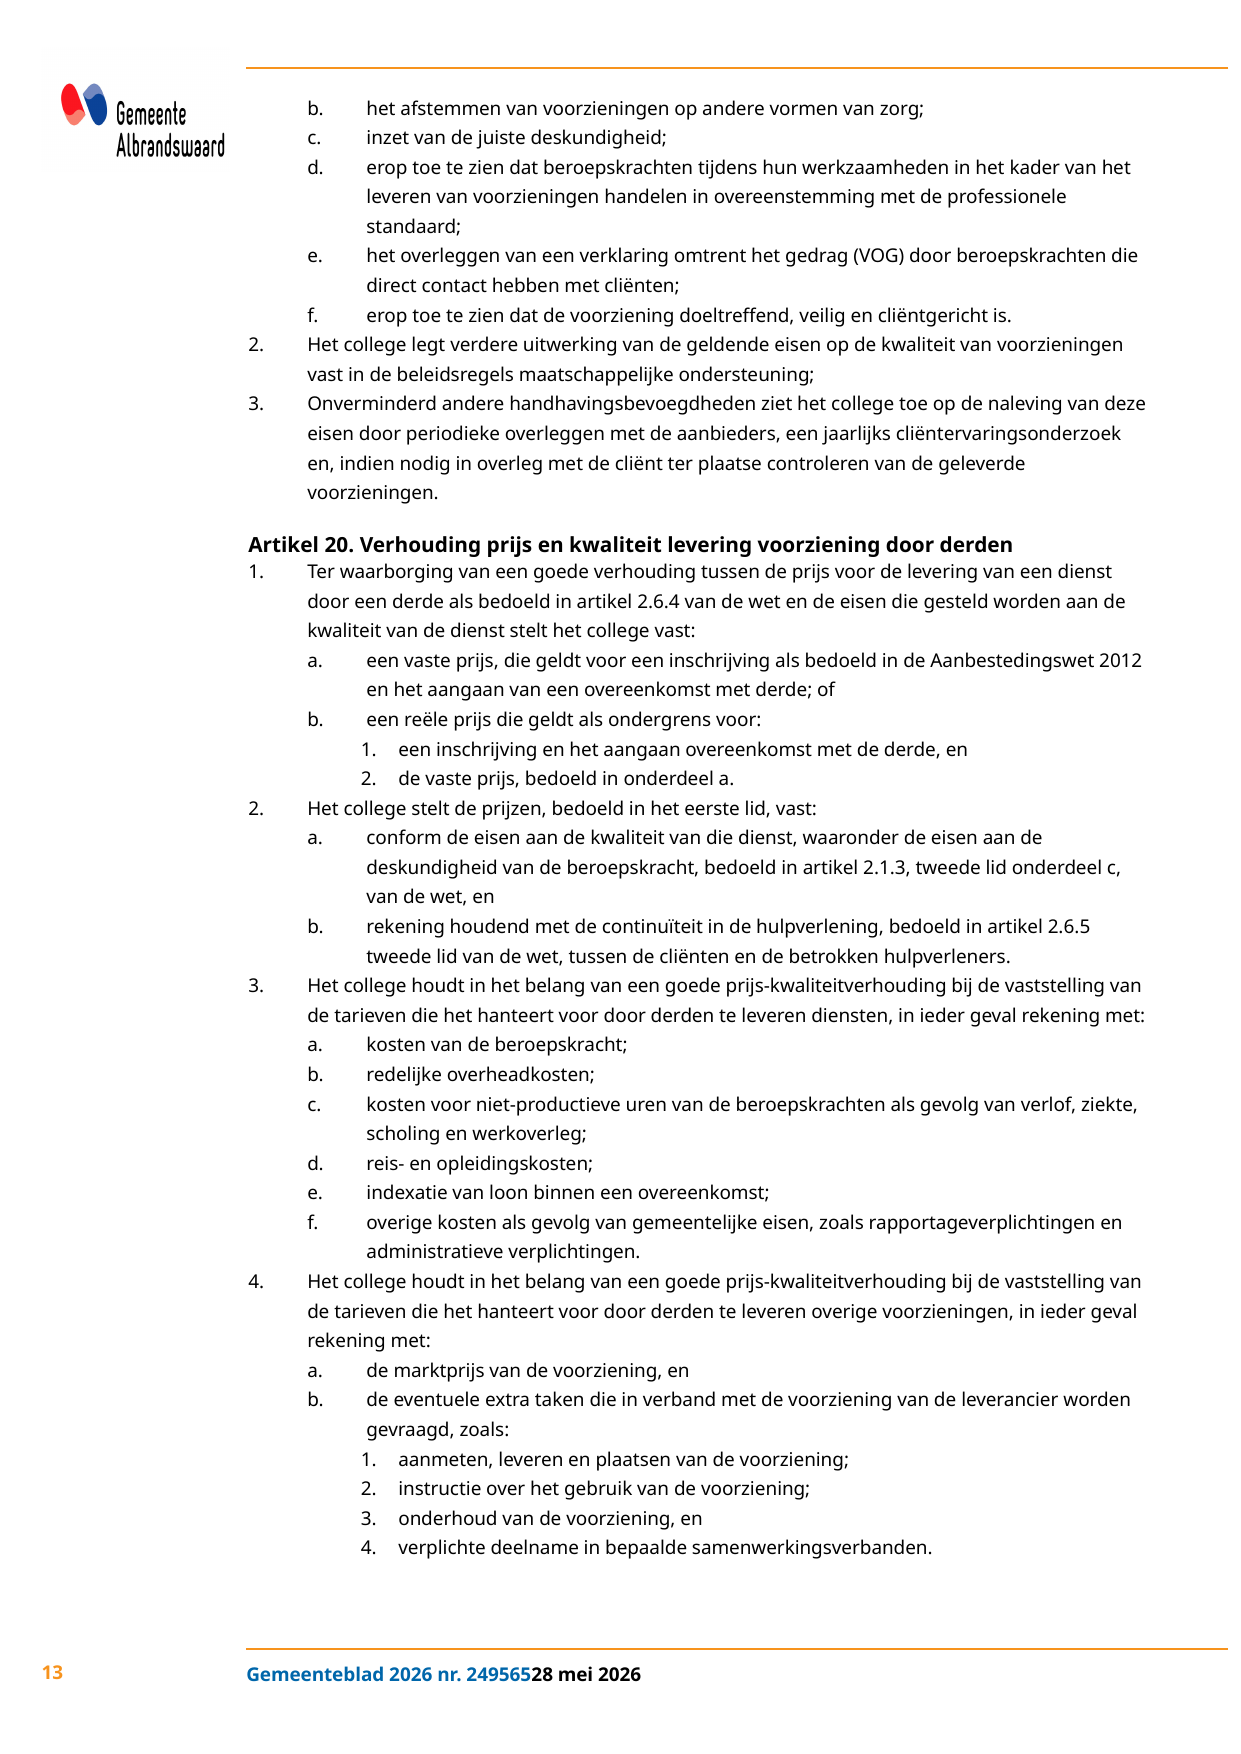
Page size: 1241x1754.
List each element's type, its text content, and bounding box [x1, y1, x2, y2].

list Het college houdt in het belang van een goede prijs-kwaliteitverhouding bij de vaststelling van de tarieven die het hanteert voor door derden te leveren overige voorzieningen, in ieder geval rekening met: [248, 1268, 1152, 1353]
list Het college stelt de prijzen, bedoeld in het eerste lid, vast: [248, 795, 1152, 821]
text Artikel 20. Verhouding prijs en kwaliteit levering voorziening door derden [248, 530, 1152, 558]
picture [41, 47, 231, 172]
list erop toe te zien dat beroepskrachten tijdens hun werkzaamheden in het kader van het leveren van voorzieningen handelen in overeenstemming met de professionele standaard; [307, 154, 1152, 239]
list Het college legt verdere uitwerking van de geldende eisen op de kwaliteit van voorzieningen vast in de beleidsregels maatschappelijke ondersteuning; [248, 331, 1152, 387]
list de vaste prijs, bedoeld in onderdeel a. [361, 765, 1152, 791]
list Onverminderd andere handhavingsbevoegdheden ziet het college toe op de naleving van deze eisen door periodieke overleggen met de aanbieders, een jaarlijks cliëntervaringsonderzoek en, indien nodig in overleg met de cliënt ter plaatse controleren van de geleverde voorzieningen. [248, 391, 1152, 505]
list Het college houdt in het belang van een goede prijs-kwaliteitverhouding bij de vaststelling van de tarieven die het hanteert voor door derden te leveren diensten, in ieder geval rekening met: [248, 972, 1152, 1028]
list conform de eisen aan de kwaliteit van die dienst, waaronder de eisen aan de deskundigheid van de beroepskracht, bedoeld in artikel 2.1.3, tweede lid onderdeel c, van de wet, en [307, 824, 1152, 909]
list de marktprijs van de voorziening, en [307, 1357, 1152, 1383]
list een reële prijs die geldt als ondergrens voor: [307, 706, 1152, 732]
list inzet van de juiste deskundigheid; [307, 124, 1152, 150]
list overige kosten als gevolg van gemeentelijke eisen, zoals rapportageverplichtingen en administratieve verplichtingen. [307, 1209, 1152, 1264]
list kosten voor niet-productieve uren van de beroepskrachten als gevolg van verlof, ziekte, scholing en werkoverleg; [307, 1091, 1152, 1146]
list instructie over het gebruik van de voorziening; [361, 1475, 1152, 1501]
list Ter waarborging van een goede verhouding tussen de prijs voor de levering van een dienst door een derde als bedoeld in artikel 2.6.4 van de wet en de eisen die gesteld worden aan de kwaliteit van de dienst stelt het college vast: [248, 558, 1152, 643]
list reis- en opleidingskosten; [307, 1150, 1152, 1176]
list redelijke overheadkosten; [307, 1061, 1152, 1087]
list een inschrijving en het aangaan overeenkomst met de derde, en [361, 736, 1152, 761]
list indexatie van loon binnen een overeenkomst; [307, 1179, 1152, 1205]
list het overleggen van een verklaring omtrent het gedrag (VOG) door beroepskrachten die direct contact hebben met cliënten; [307, 243, 1152, 298]
list kosten van de beroepskracht; [307, 1032, 1152, 1057]
list aanmeten, leveren en plaatsen van de voorziening; [361, 1446, 1152, 1471]
list rekening houdend met de continuïteit in de hulpverlening, bedoeld in artikel 2.6.5 tweede lid van de wet, tussen de cliënten en de betrokken hulpverleners. [307, 913, 1152, 968]
list onderhoud van de voorziening, en [361, 1505, 1152, 1531]
list de eventuele extra taken die in verband met de voorziening van de leverancier worden gevraagd, zoals: [307, 1387, 1152, 1442]
list erop toe te zien dat de voorziening doeltreffend, veilig en cliëntgericht is. [307, 302, 1152, 328]
list verplichte deelname in bepaalde samenwerkingsverbanden. [361, 1534, 1152, 1560]
list het afstemmen van voorzieningen op andere vormen van zorg; [307, 95, 1152, 121]
list een vaste prijs, die geldt voor een inschrijving als bedoeld in de Aanbestedingswet 2012 en het aangaan van een overeenkomst met derde; of [307, 647, 1152, 702]
